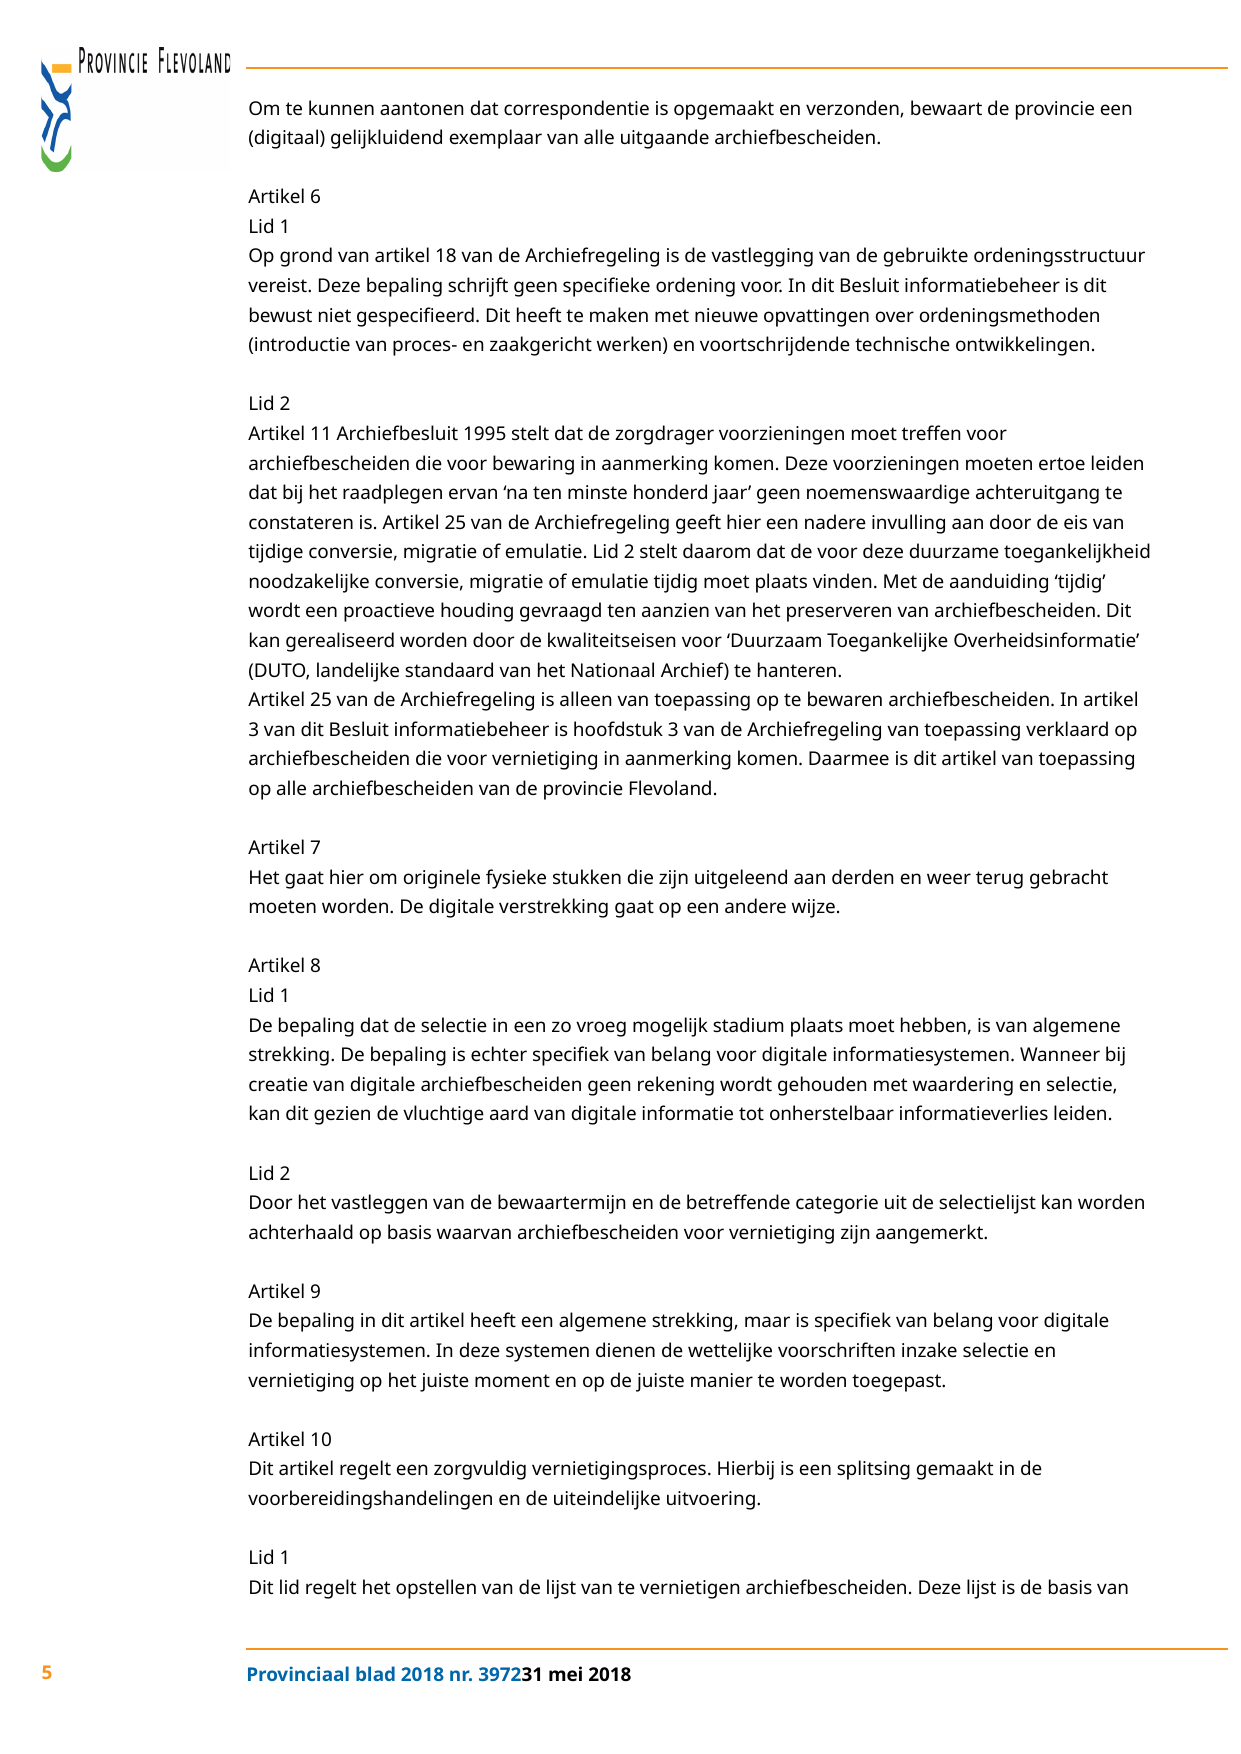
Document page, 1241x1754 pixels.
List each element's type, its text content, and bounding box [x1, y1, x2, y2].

text Lid 2 [248, 1160, 1152, 1186]
text De bepaling in dit artikel heeft een algemene strekking, maar is specifiek van belang voor digitale informatiesystemen. In deze systemen dienen de wettelijke voorschriften inzake selectie en vernietiging op het juiste moment en op de juiste manier te worden toegepast. [248, 1308, 1152, 1393]
text Door het vastleggen van de bewaartermijn en de betreffende categorie uit de selectielijst kan worden achterhaald op basis waarvan archiefbescheiden voor vernietiging zijn aangemerkt. [248, 1189, 1152, 1245]
text Dit lid regelt het opstellen van de lijst van te vernietigen archiefbescheiden. Deze lijst is de basis van [248, 1574, 1152, 1600]
text Lid 1 [248, 982, 1152, 1008]
picture [41, 47, 231, 172]
text Artikel 25 van de Archiefregeling is alleen van toepassing op te bewaren archiefbescheiden. In artikel 3 van dit Besluit informatiebeheer is hoofdstuk 3 van de Archiefregeling van toepassing verklaard op archiefbescheiden die voor vernietiging in aanmerking komen. Daarmee is dit artikel van toepassing op alle archiefbescheiden van de provincie Flevoland. [248, 686, 1152, 801]
text Artikel 8 [248, 953, 1152, 978]
text Artikel 7 [248, 834, 1152, 860]
text Artikel 6 [248, 183, 1152, 209]
text Artikel 11 Archiefbesluit 1995 stelt dat de zorgdrager voorzieningen moet treffen voor archiefbescheiden die voor bewaring in aanmerking komen. Deze voorzieningen moeten ertoe leiden dat bij het raadplegen ervan ‘na ten minste honderd jaar’ geen noemenswaardige achteruitgang te constateren is. Artikel 25 van de Archiefregeling geeft hier een nadere invulling aan door de eis van tijdige conversie, migratie of emulatie. Lid 2 stelt daarom dat de voor deze duurzame toegankelijkheid noodzakelijke conversie, migratie of emulatie tijdig moet plaats vinden. Met de aanduiding ‘tijdig’ wordt een proactieve houding gevraagd ten aanzien van het preserveren van archiefbescheiden. Dit kan gerealiseerd worden door de kwaliteitseisen voor ‘Duurzaam Toegankelijke Overheidsinformatie’ (DUTO, landelijke standaard van het Nationaal Archief) te hanteren. [248, 420, 1152, 683]
text Lid 2 [248, 391, 1152, 416]
text Artikel 10 [248, 1426, 1152, 1452]
text Om te kunnen aantonen dat correspondentie is opgemaakt en verzonden, bewaart de provincie een (digitaal) gelijkluidend exemplaar van alle uitgaande archiefbescheiden. [248, 95, 1152, 150]
text Het gaat hier om originele fysieke stukken die zijn uitgeleend aan derden en weer terug gebracht moeten worden. De digitale verstrekking gaat op een andere wijze. [248, 864, 1152, 919]
text Op grond van artikel 18 van de Archiefregeling is de vastlegging van de gebruikte ordeningsstructuur vereist. Deze bepaling schrijft geen specifieke ordening voor. In dit Besluit informatiebeheer is dit bewust niet gespecifieerd. Dit heeft te maken met nieuwe opvattingen over ordeningsmethoden (introductie van proces- en zaakgericht werken) en voortschrijdende technische ontwikkelingen. [248, 243, 1152, 357]
text Lid 1 [248, 1544, 1152, 1570]
text Dit artikel regelt een zorgvuldig vernietigingsproces. Hierbij is een splitsing gemaakt in de voorbereidingshandelingen en de uiteindelijke uitvoering. [248, 1456, 1152, 1511]
text Artikel 9 [248, 1278, 1152, 1304]
text Lid 1 [248, 213, 1152, 239]
text De bepaling dat de selectie in een zo vroeg mogelijk stadium plaats moet hebben, is van algemene strekking. De bepaling is echter specifiek van belang voor digitale informatiesystemen. Wanneer bij creatie van digitale archiefbescheiden geen rekening wordt gehouden met waardering en selectie, kan dit gezien de vluchtige aard van digitale informatie tot onherstelbaar informatieverlies leiden. [248, 1012, 1152, 1126]
